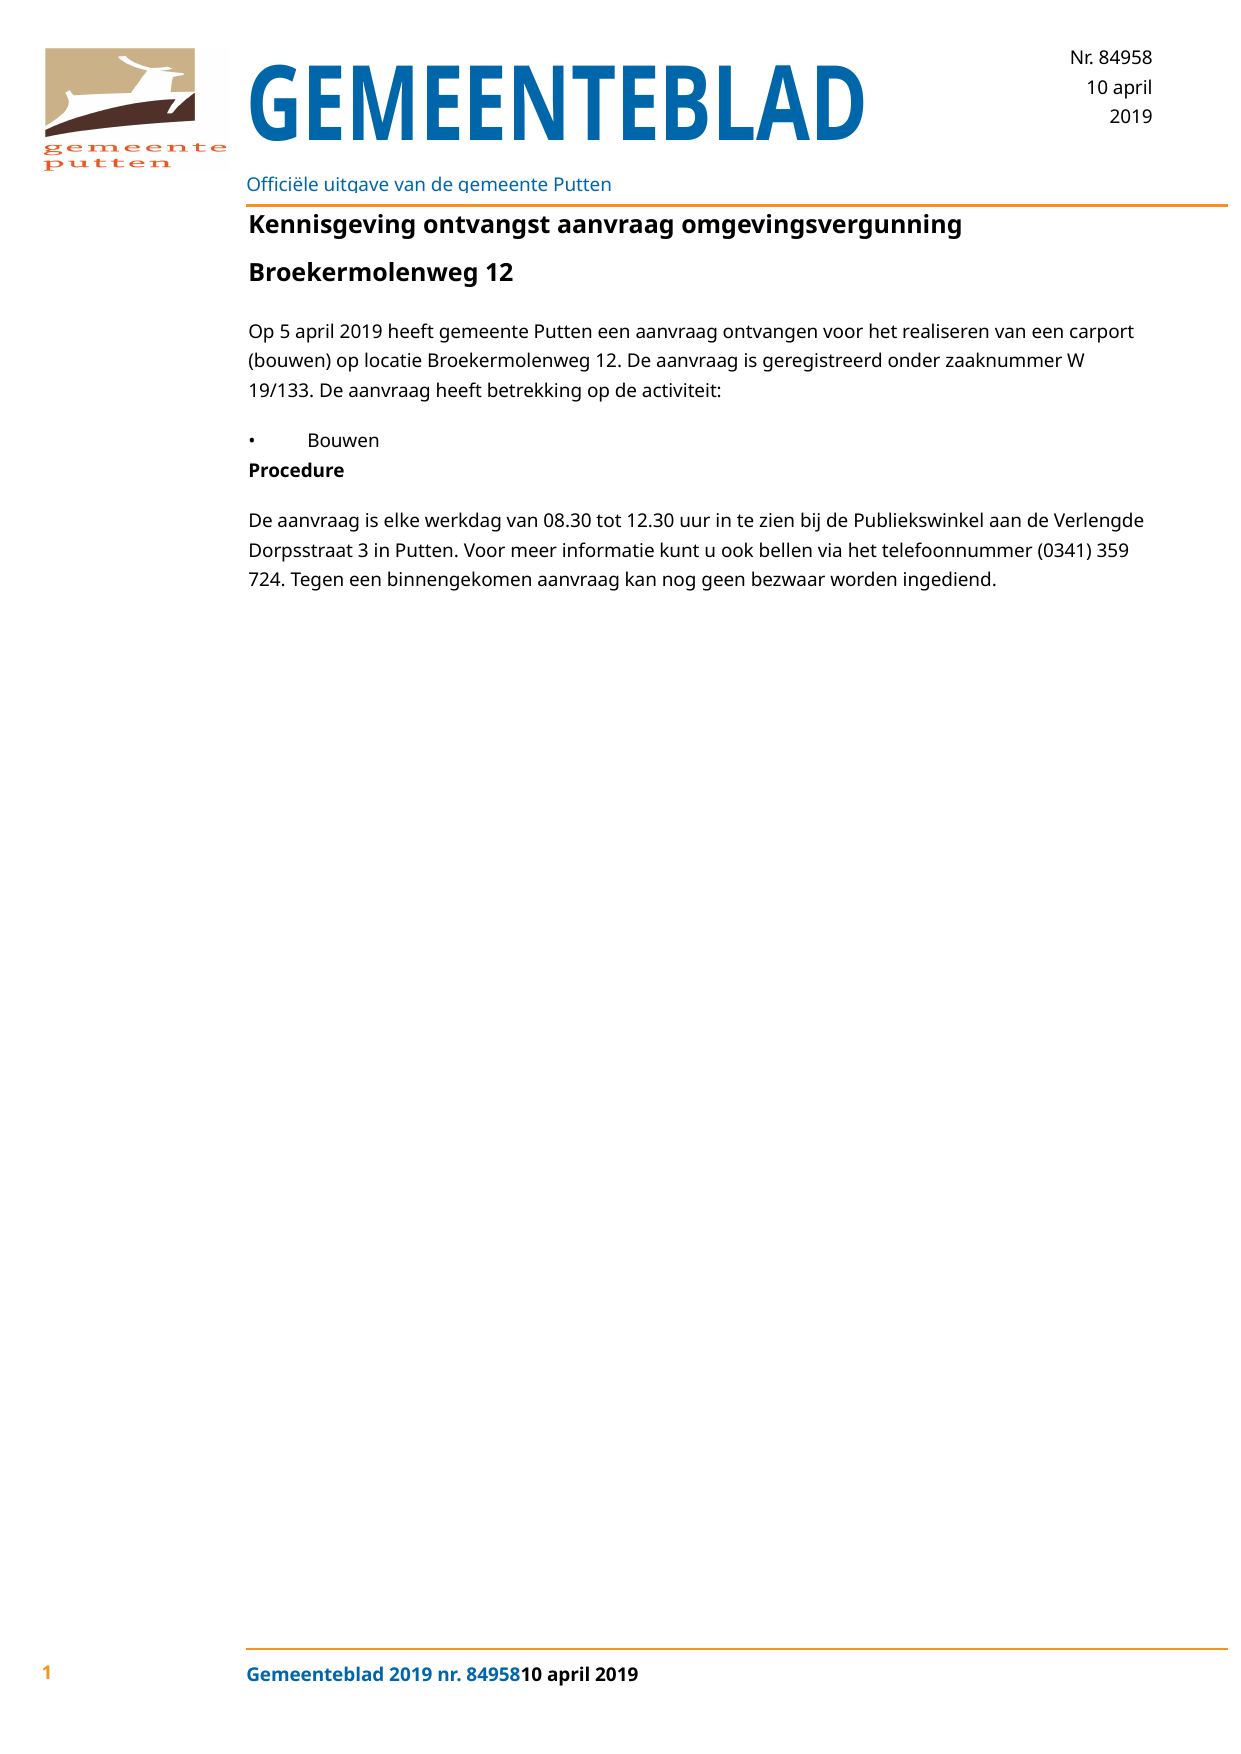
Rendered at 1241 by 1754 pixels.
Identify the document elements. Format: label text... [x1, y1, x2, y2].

text Op 5 april 2019 heeft gemeente Putten een aanvraag ontvangen voor het realiseren van een carport (bouwen) op locatie Broekermolenweg 12. De aanvraag is geregistreerd onder zaaknummer W 19/133. De aanvraag heeft betrekking op de activiteit: [248, 318, 1152, 403]
text Kennisgeving ontvangst aanvraag omgevingsvergunning Broekermolenweg 12 [248, 207, 1152, 288]
picture [41, 47, 231, 172]
list Bouwen [248, 427, 1152, 453]
text Procedure [248, 457, 1152, 483]
text De aanvraag is elke werkdag van 08.30 tot 12.30 uur in te zien bij de Publiekswinkel aan de Verlengde Dorpsstraat 3 in Putten. Voor meer informatie kunt u ook bellen via het telefoonnummer (0341) 359 724. Tegen een binnengekomen aanvraag kan nog geen bezwaar worden ingediend. [248, 507, 1152, 592]
